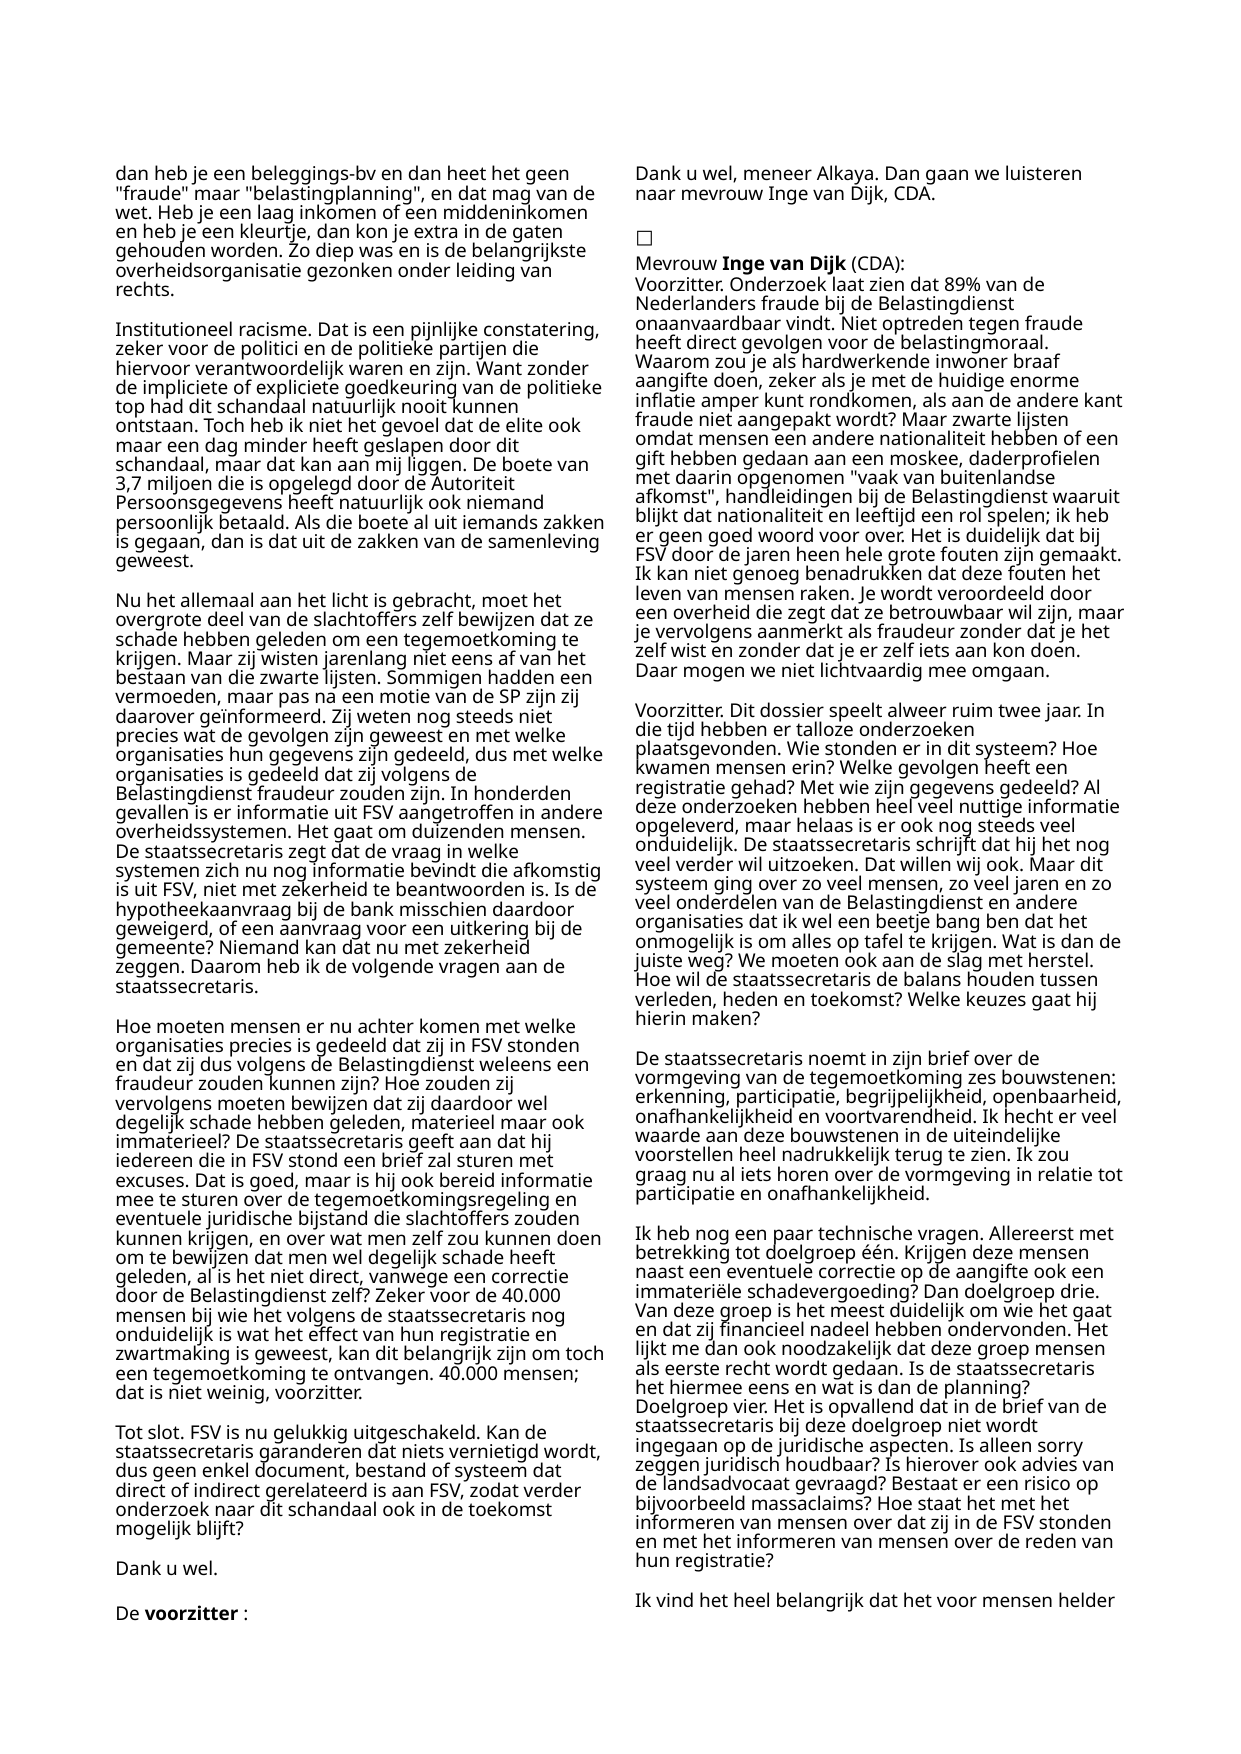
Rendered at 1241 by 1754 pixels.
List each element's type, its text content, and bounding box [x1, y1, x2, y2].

text De voorzitter : [115, 1600, 605, 1626]
text Dank u wel. [115, 1560, 605, 1579]
text Institutioneel racisme. Dat is een pijnlijke constatering, zeker voor de politici en de politieke partijen die hiervoor verantwoordelijk waren en zijn. Want zonder de impliciete of expliciete goedkeuring van de politieke top had dit schandaal natuurlijk nooit kunnen ontstaan. Toch heb ik niet het gevoel dat de elite ook maar een dag minder heeft geslapen door dit schandaal, maar dat kan aan mij liggen. De boete van 3,7 miljoen die is opgelegd door de Autoriteit Persoonsgegevens heeft natuurlijk ook niemand persoonlijk betaald. Als die boete al uit iemands zakken is gegaan, dan is dat uit de zakken van de samenleving geweest. [115, 321, 605, 571]
text Mevrouw Inge van Dijk (CDA): [635, 250, 1125, 276]
text Ik heb nog een paar technische vragen. Allereerst met betrekking tot doelgroep één. Krijgen deze mensen naast een eventuele correctie op de aangifte ook een immateriële schadevergoeding? Dan doelgroep drie. Van deze groep is het meest duidelijk om wie het gaat en dat zij financieel nadeel hebben ondervonden. Het lijkt me dan ook noodzakelijk dat deze groep mensen als eerste recht wordt gedaan. Is de staatssecretaris het hiermee eens en wat is dan de planning? Doelgroep vier. Het is opvallend dat in de brief van de staatssecretaris bij deze doelgroep niet wordt ingegaan op de juridische aspecten. Is alleen sorry zeggen juridisch houdbaar? Is hierover ook advies van de landsadvocaat gevraagd? Bestaat er een risico op bijvoorbeeld massaclaims? Hoe staat het met het informeren van mensen over dat zij in de FSV stonden en met het informeren van mensen over de reden van hun registratie? [635, 1225, 1125, 1572]
text Tot slot. FSV is nu gelukkig uitgeschakeld. Kan de staatssecretaris garanderen dat niets vernietigd wordt, dus geen enkel document, bestand of systeem dat direct of indirect gerelateerd is aan FSV, zodat verder onderzoek naar dit schandaal ook in de toekomst mogelijk blijft? [115, 1424, 605, 1539]
text Voorzitter. Dit dossier speelt alweer ruim twee jaar. In die tijd hebben er talloze onderzoeken plaatsgevonden. Wie stonden er in dit systeem? Hoe kwamen mensen erin? Welke gevolgen heeft een registratie gehad? Met wie zijn gegevens gedeeld? Al deze onderzoeken hebben heel veel nuttige informatie opgeleverd, maar helaas is er ook nog steeds veel onduidelijk. De staatssecretaris schrijft dat hij het nog veel verder wil uitzoeken. Dat willen wij ook. Maar dit systeem ging over zo veel mensen, zo veel jaren en zo veel onderdelen van de Belastingdienst en andere organisaties dat ik wel een beetje bang ben dat het onmogelijk is om alles op tafel te krijgen. Wat is dan de juiste weg? We moeten ook aan de slag met herstel. Hoe wil de staatssecretaris de balans houden tussen verleden, heden en toekomst? Welke keuzes gaat hij hierin maken? [635, 702, 1125, 1029]
text Dank u wel, meneer Alkaya. Dan gaan we luisteren naar mevrouw Inge van Dijk, CDA. [635, 165, 1125, 204]
text Ik vind het heel belangrijk dat het voor mensen helder [635, 1592, 1125, 1612]
text De staatssecretaris noemt in zijn brief over de vormgeving van de tegemoetkoming zes bouwstenen: erkenning, participatie, begrijpelijkheid, openbaarheid, onafhankelijkheid en voortvarendheid. Ik hecht er veel waarde aan deze bouwstenen in de uiteindelijke voorstellen heel nadrukkelijk terug te zien. Ik zou graag nu al iets horen over de vormgeving in relatie tot participatie en onafhankelijkheid. [635, 1050, 1125, 1204]
text Voorzitter. Onderzoek laat zien dat 89% van de Nederlanders fraude bij de Belastingdienst onaanvaardbaar vindt. Niet optreden tegen fraude heeft direct gevolgen voor de belastingmoraal. Waarom zou je als hardwerkende inwoner braaf aangifte doen, zeker als je met de huidige enorme inflatie amper kunt rondkomen, als aan de andere kant fraude niet aangepakt wordt? Maar zwarte lijsten omdat mensen een andere nationaliteit hebben of een gift hebben gedaan aan een moskee, daderprofielen met daarin opgenomen "vaak van buitenlandse afkomst", handleidingen bij de Belastingdienst waaruit blijkt dat nationaliteit en leeftijd een rol spelen; ik heb er geen goed woord voor over. Het is duidelijk dat bij FSV door de jaren heen hele grote fouten zijn gemaakt. Ik kan niet genoeg benadrukken dat deze fouten het leven van mensen raken. Je wordt veroordeeld door een overheid die zegt dat ze betrouwbaar wil zijn, maar je vervolgens aanmerkt als fraudeur zonder dat je het zelf wist en zonder dat je er zelf iets aan kon doen. Daar mogen we niet lichtvaardig mee omgaan. [635, 276, 1125, 681]
text ⬜ [635, 225, 1125, 250]
text Hoe moeten mensen er nu achter komen met welke organisaties precies is gedeeld dat zij in FSV stonden en dat zij dus volgens de Belastingdienst weleens een fraudeur zouden kunnen zijn? Hoe zouden zij vervolgens moeten bewijzen dat zij daardoor wel degelijk schade hebben geleden, materieel maar ook immaterieel? De staatssecretaris geeft aan dat hij iedereen die in FSV stond een brief zal sturen met excuses. Dat is goed, maar is hij ook bereid informatie mee te sturen over de tegemoetkomingsregeling en eventuele juridische bijstand die slachtoffers zouden kunnen krijgen, en over wat men zelf zou kunnen doen om te bewijzen dat men wel degelijk schade heeft geleden, al is het niet direct, vanwege een correctie door de Belastingdienst zelf? Zeker voor de 40.000 mensen bij wie het volgens de staatssecretaris nog onduidelijk is wat het effect van hun registratie en zwartmaking is geweest, kan dit belangrijk zijn om toch een tegemoetkoming te ontvangen. 40.000 mensen; dat is niet weinig, voorzitter. [115, 1018, 605, 1403]
text Nu het allemaal aan het licht is gebracht, moet het overgrote deel van de slachtoffers zelf bewijzen dat ze schade hebben geleden om een tegemoetkoming te krijgen. Maar zij wisten jarenlang niet eens af van het bestaan van die zwarte lijsten. Sommigen hadden een vermoeden, maar pas na een motie van de SP zijn zij daarover geïnformeerd. Zij weten nog steeds niet precies wat de gevolgen zijn geweest en met welke organisaties hun gegevens zijn gedeeld, dus met welke organisaties is gedeeld dat zij volgens de Belastingdienst fraudeur zouden zijn. In honderden gevallen is er informatie uit FSV aangetroffen in andere overheidssystemen. Het gaat om duizenden mensen. De staatssecretaris zegt dat de vraag in welke systemen zich nu nog informatie bevindt die afkomstig is uit FSV, niet met zekerheid te beantwoorden is. Is de hypotheekaanvraag bij de bank misschien daardoor geweigerd, of een aanvraag voor een uitkering bij de gemeente? Niemand kan dat nu met zekerheid zeggen. Daarom heb ik de volgende vragen aan de staatssecretaris. [115, 592, 605, 997]
text dan heb je een beleggings-bv en dan heet het geen "fraude" maar "belastingplanning", en dat mag van de wet. Heb je een laag inkomen of een middeninkomen en heb je een kleurtje, dan kon je extra in de gaten gehouden worden. Zo diep was en is de belangrijkste overheidsorganisatie gezonken onder leiding van rechts. [115, 165, 605, 300]
